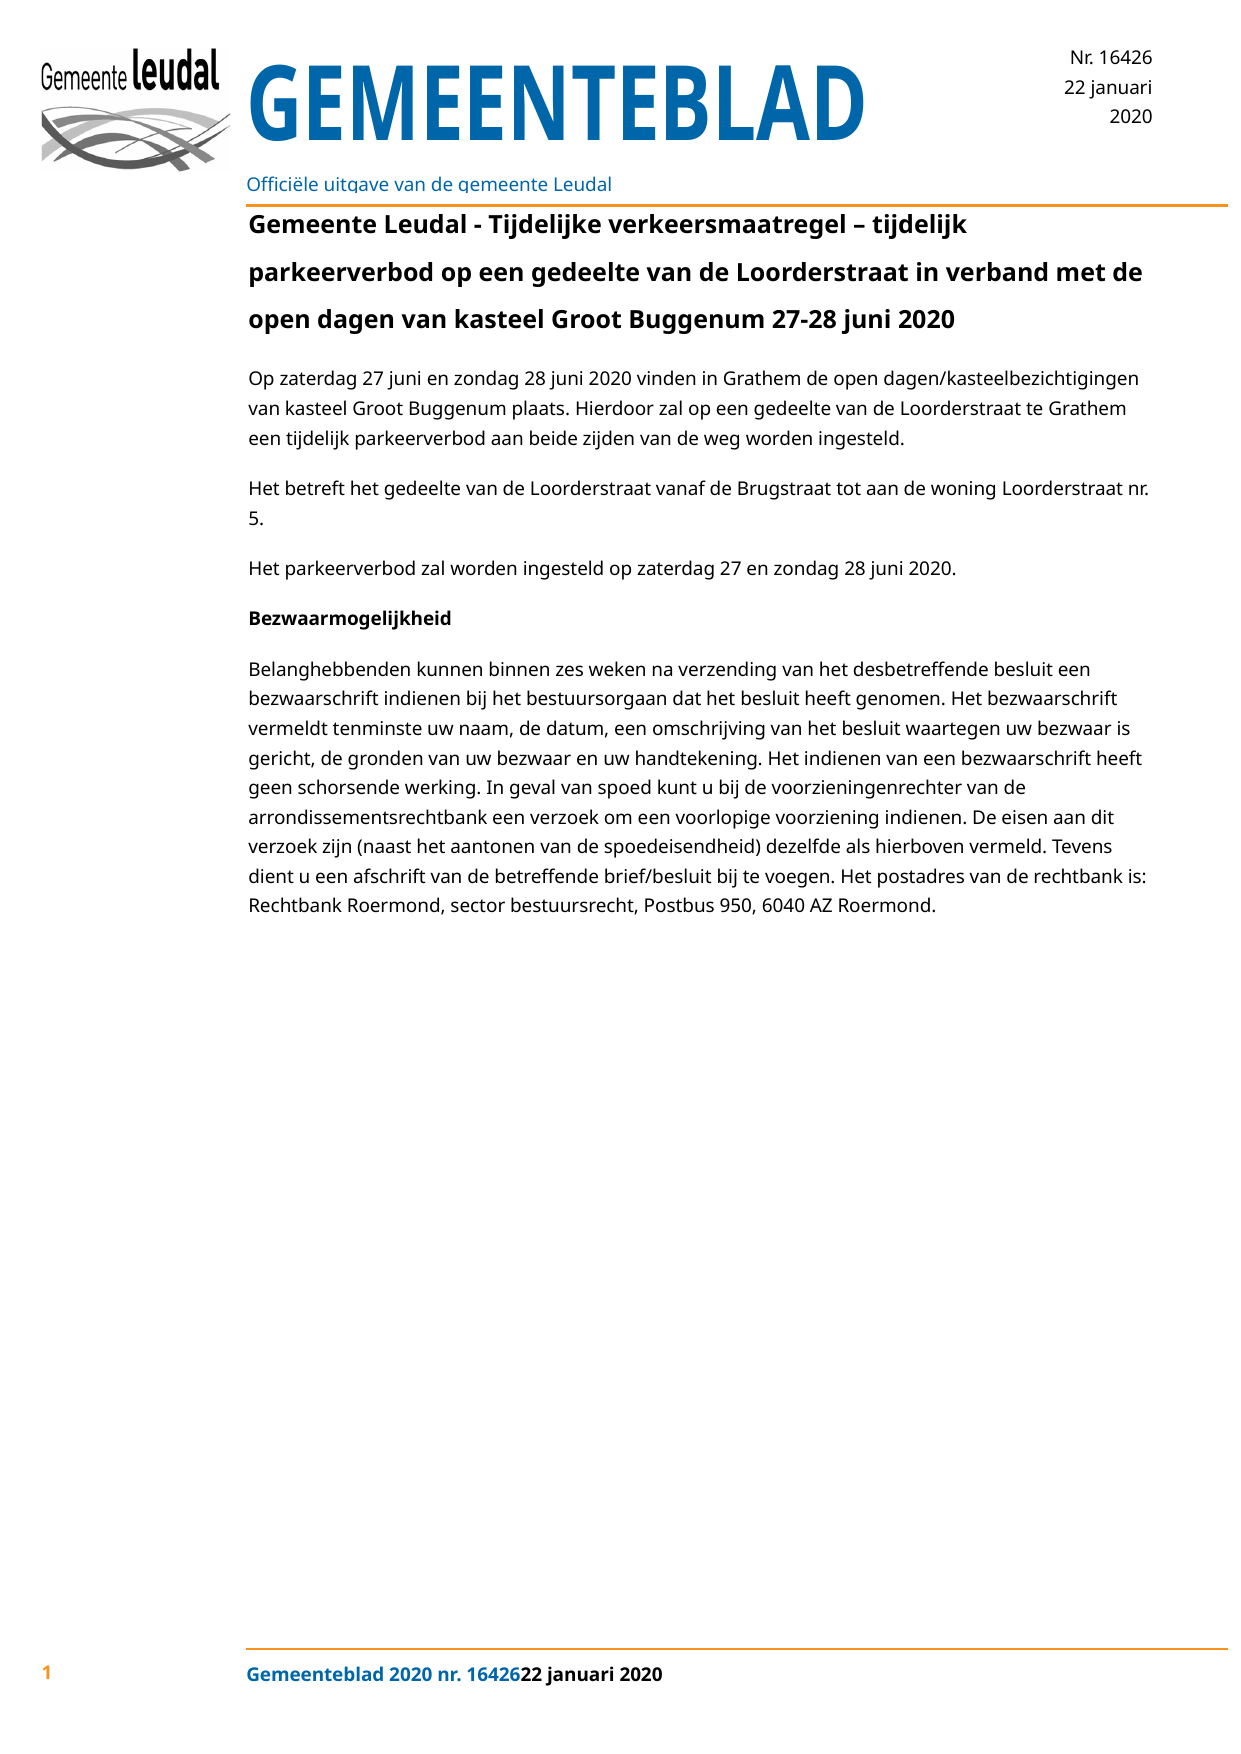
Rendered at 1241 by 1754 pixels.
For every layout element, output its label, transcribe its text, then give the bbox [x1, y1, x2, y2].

text Op zaterdag 27 juni en zondag 28 juni 2020 vinden in Grathem de open dagen/kasteelbezichtigingen van kasteel Groot Buggenum plaats. Hierdoor zal op een gedeelte van de Loorderstraat te Grathem een tijdelijk parkeerverbod aan beide zijden van de weg worden ingesteld. [248, 366, 1152, 450]
text Gemeente Leudal - Tijdelijke verkeersmaatregel – tijdelijk parkeerverbod op een gedeelte van de Loorderstraat in verband met de open dagen van kasteel Groot Buggenum 27-28 juni 2020 [248, 207, 1152, 336]
picture [41, 47, 231, 172]
text Belanghebbenden kunnen binnen zes weken na verzending van het desbetreffende besluit een bezwaarschrift indienen bij het bestuursorgaan dat het besluit heeft genomen. Het bezwaarschrift vermeldt tenminste uw naam, de datum, een omschrijving van het besluit waartegen uw bezwaar is gericht, de gronden van uw bezwaar en uw handtekening. Het indienen van een bezwaarschrift heeft geen schorsende werking. In geval van spoed kunt u bij de voorzieningenrechter van de arrondissementsrechtbank een verzoek om een voorlopige voorziening indienen. De eisen aan dit verzoek zijn (naast het aantonen van de spoedeisendheid) dezelfde als hierboven vermeld. Tevens dient u een afschrift van de betreffende brief/besluit bij te voegen. Het postadres van de rechtbank is: Rechtbank Roermond, sector bestuursrecht, Postbus 950, 6040 AZ Roermond. [248, 656, 1152, 918]
text Het betreft het gedeelte van de Loorderstraat vanaf de Brugstraat tot aan de woning Loorderstraat nr. 5. [248, 475, 1152, 530]
text Het parkeerverbod zal worden ingesteld op zaterdag 27 en zondag 28 juni 2020. [248, 555, 1152, 581]
text Bezwaarmogelijkheid [248, 606, 1152, 631]
